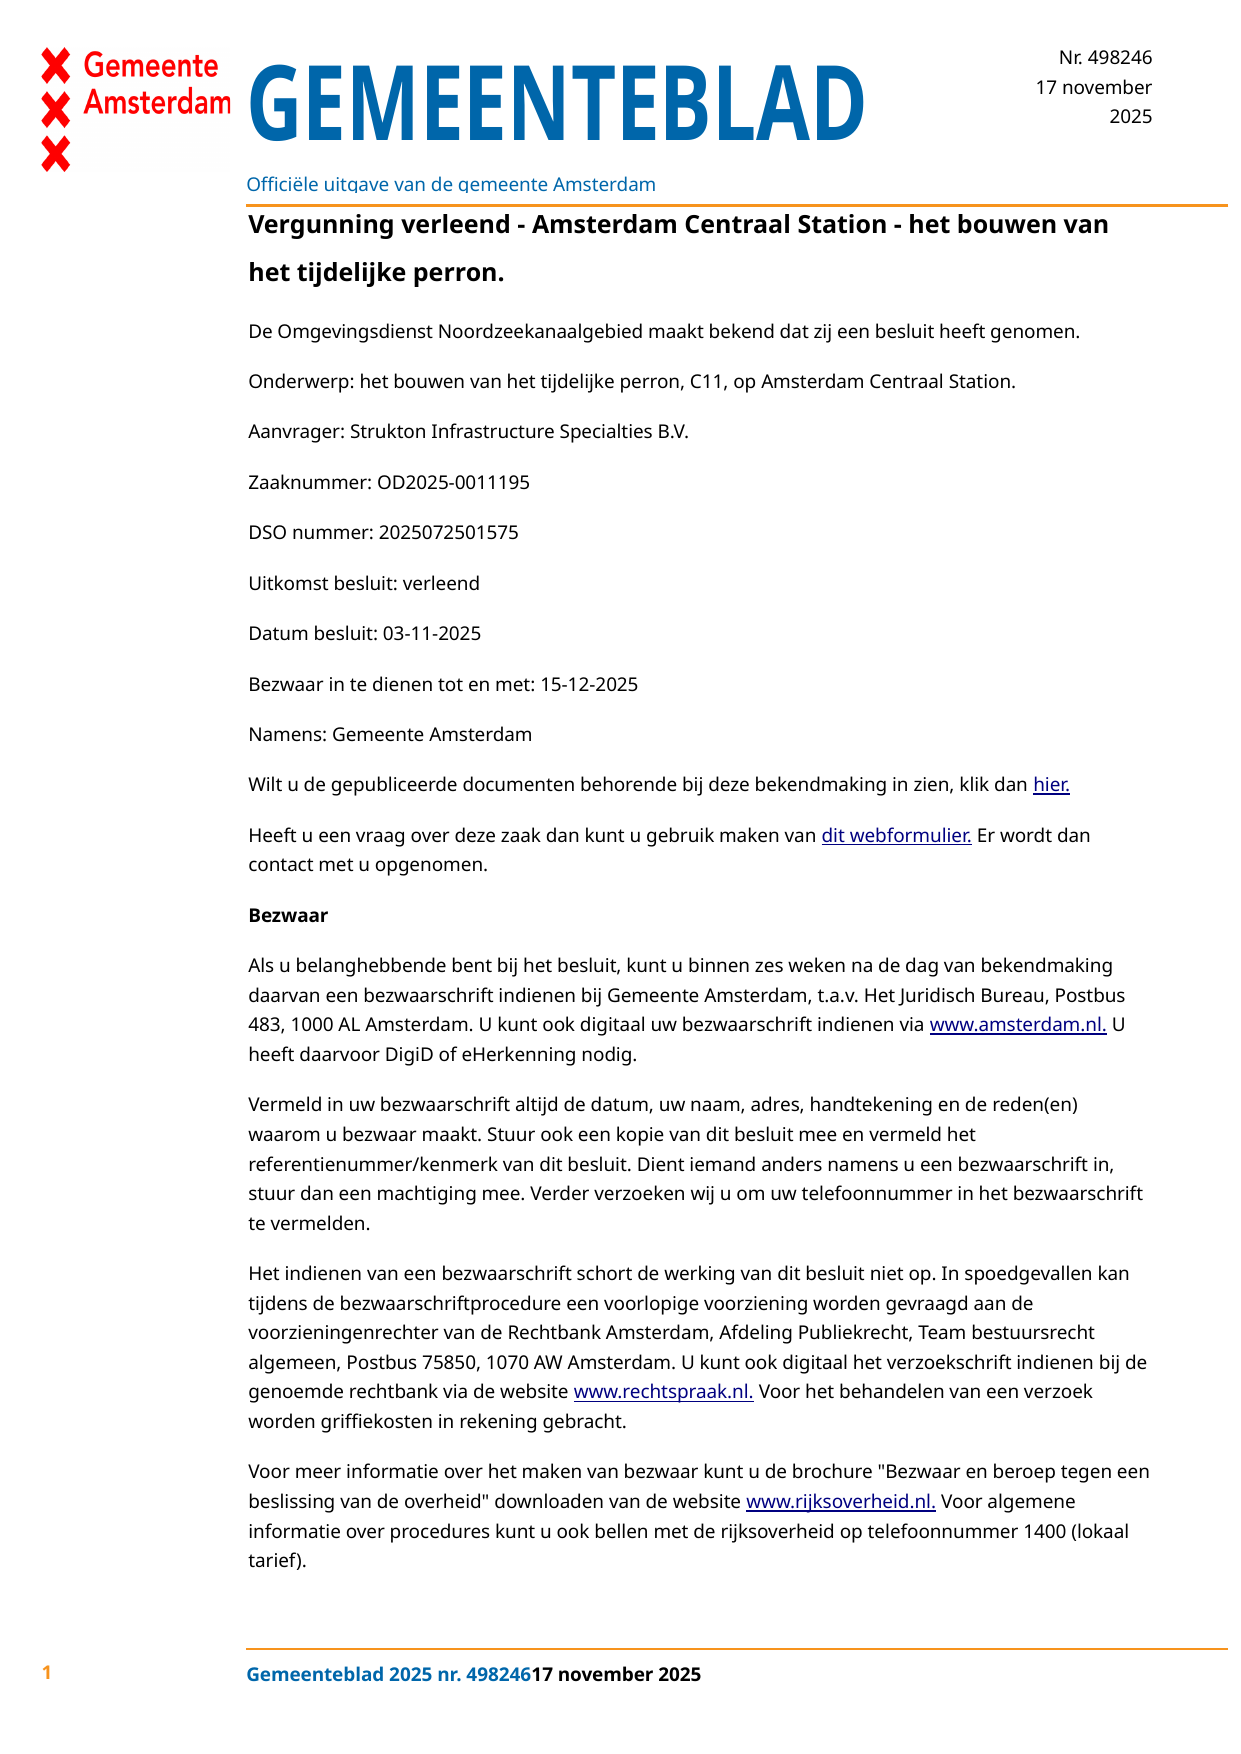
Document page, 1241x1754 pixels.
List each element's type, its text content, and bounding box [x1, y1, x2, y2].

text Vermeld in uw bezwaarschrift altijd de datum, uw naam, adres, handtekening en de reden(en) waarom u bezwaar maakt. Stuur ook een kopie van dit besluit mee en vermeld het referentienummer/kenmerk van dit besluit. Dient iemand anders namens u een bezwaarschrift in, stuur dan een machtiging mee. Verder verzoeken wij u om uw telefoonnummer in het bezwaarschrift te vermelden. [248, 1092, 1152, 1236]
text DSO nummer: 2025072501575 [248, 519, 1152, 545]
text Het indienen van een bezwaarschrift schort de werking van dit besluit niet op. In spoedgevallen kan tijdens de bezwaarschriftprocedure een voorlopige voorziening worden gevraagd aan de voorzieningenrechter van de Rechtbank Amsterdam, Afdeling Publiekrecht, Team bestuursrecht algemeen, Postbus 75850, 1070 AW Amsterdam. U kunt ook digitaal het verzoekschrift indienen bij de genoemde rechtbank via de website www.rechtspraak.nl. Voor het behandelen van een verzoek worden griffiekosten in rekening gebracht. [248, 1260, 1152, 1434]
text Bezwaar [248, 902, 1152, 928]
text Voor meer informatie over het maken van bezwaar kunt u de brochure "Bezwaar en beroep tegen een beslissing van de overheid" downloaden van de website www.rijksoverheid.nl. Voor algemene informatie over procedures kunt u ook bellen met de rijksoverheid op telefoonnummer 1400 (lokaal tarief). [248, 1459, 1152, 1573]
text Uitkomst besluit: verleend [248, 570, 1152, 596]
text Wilt u de gepubliceerde documenten behorende bij deze bekendmaking in zien, klik dan hier. [248, 772, 1152, 797]
text Namens: Gemeente Amsterdam [248, 721, 1152, 747]
text Als u belanghebbende bent bij het besluit, kunt u binnen zes weken na de dag van bekendmaking daarvan een bezwaarschrift indienen bij Gemeente Amsterdam, t.a.v. Het Juridisch Bureau, Postbus 483, 1000 AL Amsterdam. U kunt ook digitaal uw bezwaarschrift indienen via www.amsterdam.nl. U heeft daarvoor DigiD of eHerkenning nodig. [248, 952, 1152, 1067]
text Aanvrager: Strukton Infrastructure Specialties B.V. [248, 419, 1152, 444]
text Zaaknummer: OD2025-0011195 [248, 469, 1152, 495]
text Vergunning verleend - Amsterdam Centraal Station - het bouwen van het tijdelijke perron. [248, 207, 1152, 288]
text Heeft u een vraag over deze zaak dan kunt u gebruik maken van dit webformulier. Er wordt dan contact met u opgenomen. [248, 822, 1152, 877]
text Bezwaar in te dienen tot en met: 15-12-2025 [248, 671, 1152, 697]
picture [41, 47, 231, 172]
text Datum besluit: 03-11-2025 [248, 620, 1152, 646]
text De Omgevingsdienst Noordzeekanaalgebied maakt bekend dat zij een besluit heeft genomen. [248, 318, 1152, 344]
text Onderwerp: het bouwen van het tijdelijke perron, C11, op Amsterdam Centraal Station. [248, 368, 1152, 394]
